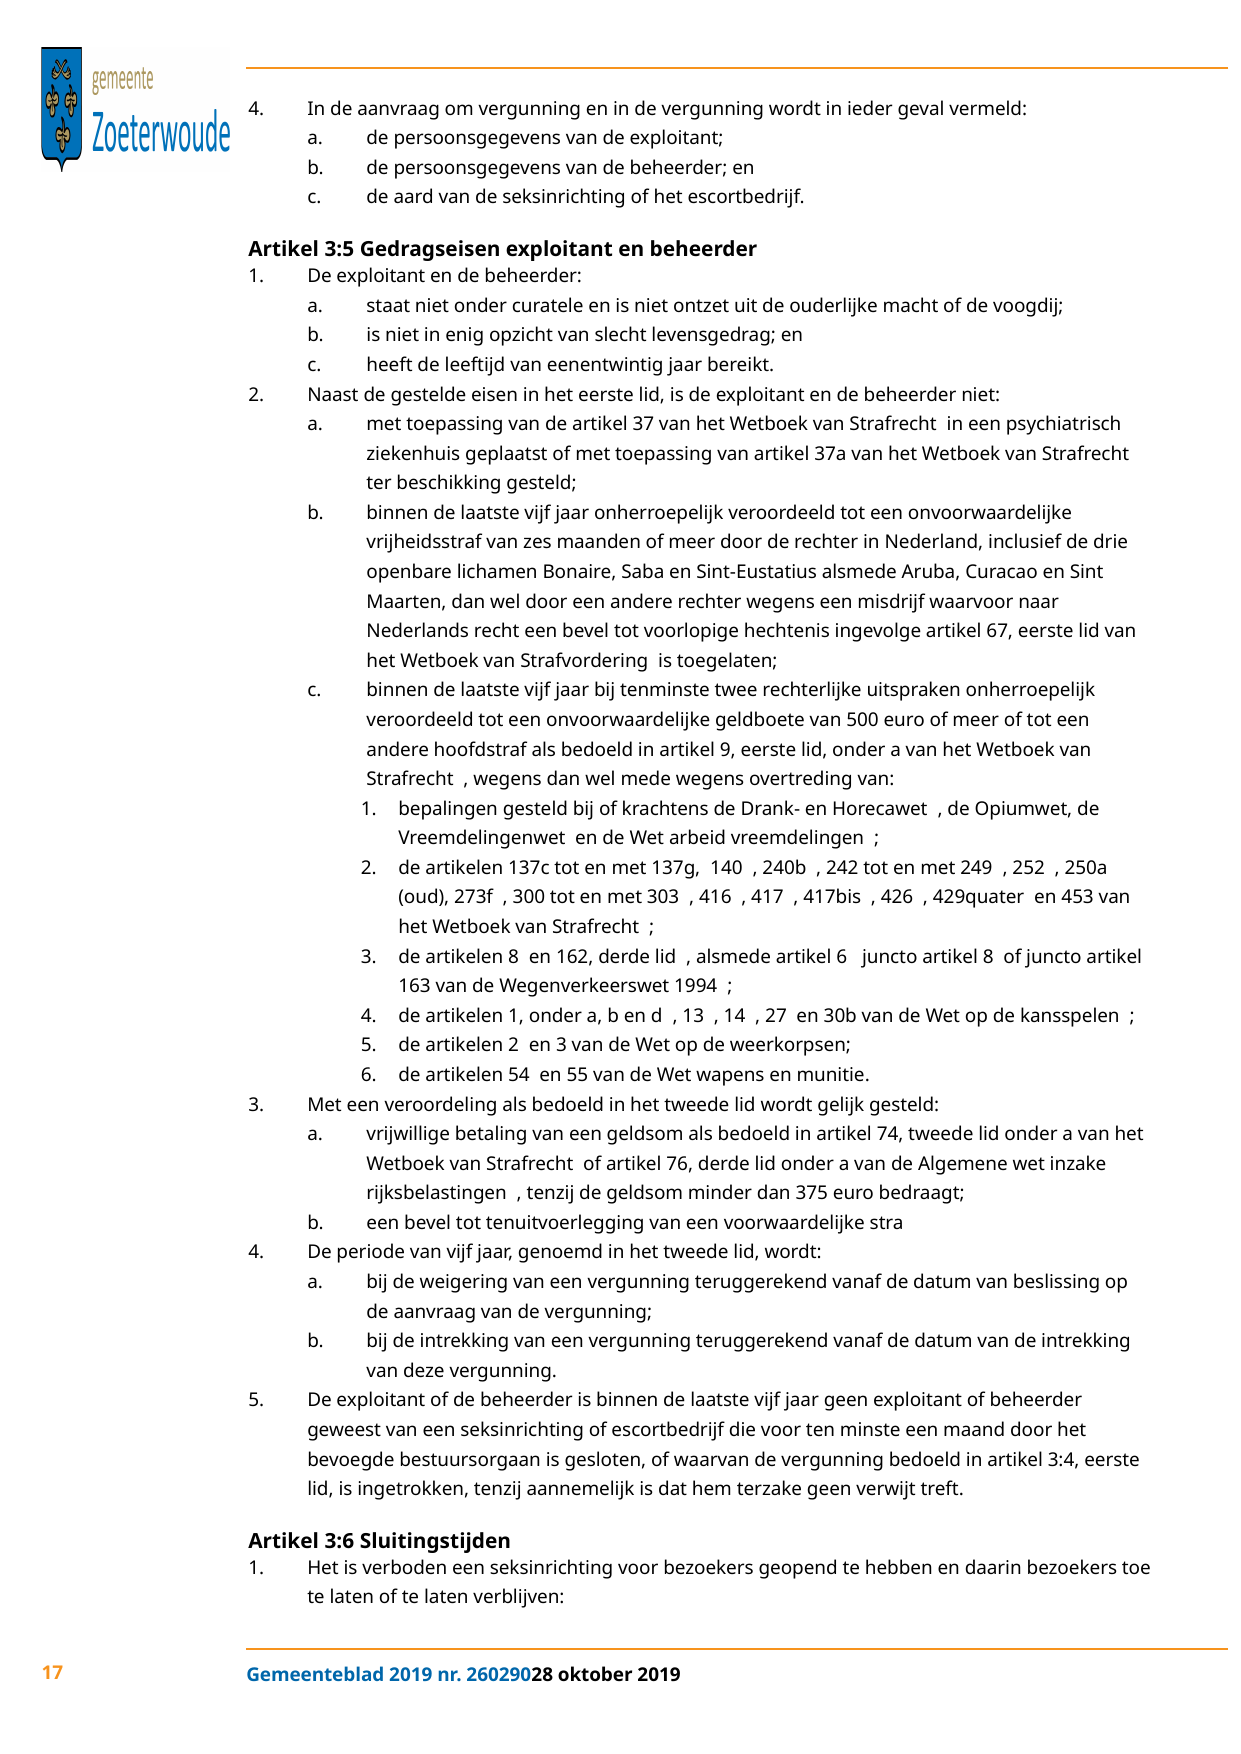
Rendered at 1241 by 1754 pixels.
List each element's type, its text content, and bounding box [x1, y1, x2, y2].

list binnen de laatste vijf jaar onherroepelijk veroordeeld tot een onvoorwaardelijke vrijheidsstraf van zes maanden of meer door de rechter in Nederland, inclusief de drie openbare lichamen Bonaire, Saba en Sint-Eustatius alsmede Aruba, Curacao en Sint Maarten, dan wel door een andere rechter wegens een misdrijf waarvoor naar Nederlands recht een bevel tot voorlopige hechtenis ingevolge artikel 67, eerste lid van het Wetboek van Strafvordering is toegelaten; [307, 499, 1152, 673]
list bepalingen gesteld bij of krachtens de Drank- en Horecawet , de Opiumwet, de Vreemdelingenwet en de Wet arbeid vreemdelingen ; [361, 795, 1152, 850]
list De periode van vijf jaar, genoemd in het tweede lid, wordt: [248, 1239, 1152, 1264]
list vrijwillige betaling van een geldsom als bedoeld in artikel 74, tweede lid onder a van het Wetboek van Strafrecht of artikel 76, derde lid onder a van de Algemene wet inzake rijksbelastingen , tenzij de geldsom minder dan 375 euro bedraagt; [307, 1120, 1152, 1205]
list Naast de gestelde eisen in het eerste lid, is de exploitant en de beheerder niet: [248, 381, 1152, 406]
list In de aanvraag om vergunning en in de vergunning wordt in ieder geval vermeld: [248, 95, 1152, 121]
text Artikel 3:5 Gedragseisen exploitant en beheerder [248, 234, 1152, 262]
list bij de weigering van een vergunning teruggerekend vanaf de datum van beslissing op de aanvraag van de vergunning; [307, 1268, 1152, 1323]
list De exploitant of de beheerder is binnen de laatste vijf jaar geen exploitant of beheerder geweest van een seksinrichting of escortbedrijf die voor ten minste een maand door het bevoegde bestuursorgaan is gesloten, of waarvan de vergunning bedoeld in artikel 3:4, eerste lid, is ingetrokken, tenzij aannemelijk is dat hem terzake geen verwijt treft. [248, 1387, 1152, 1501]
list de artikelen 1, onder a, b en d , 13 , 14 , 27 en 30b van de Wet op de kansspelen ; [361, 1002, 1152, 1028]
list Met een veroordeling als bedoeld in het tweede lid wordt gelijk gesteld: [248, 1091, 1152, 1116]
picture [41, 47, 231, 172]
list Het is verboden een seksinrichting voor bezoekers geopend te hebben en daarin bezoekers toe te laten of te laten verblijven: [248, 1554, 1152, 1609]
list De exploitant en de beheerder: [248, 262, 1152, 288]
list staat niet onder curatele en is niet ontzet uit de ouderlijke macht of de voogdij; [307, 292, 1152, 318]
list de aard van de seksinrichting of het escortbedrijf. [307, 183, 1152, 209]
list is niet in enig opzicht van slecht levensgedrag; en [307, 322, 1152, 347]
list de persoonsgegevens van de exploitant; [307, 124, 1152, 150]
text Artikel 3:6 Sluitingstijden [248, 1526, 1152, 1554]
list bij de intrekking van een vergunning teruggerekend vanaf de datum van de intrekking van deze vergunning. [307, 1327, 1152, 1383]
list de persoonsgegevens van de beheerder; en [307, 154, 1152, 180]
list de artikelen 54 en 55 van de Wet wapens en munitie. [361, 1061, 1152, 1087]
list binnen de laatste vijf jaar bij tenminste twee rechterlijke uitspraken onherroepelijk veroordeeld tot een onvoorwaardelijke geldboete van 500 euro of meer of tot een andere hoofdstraf als bedoeld in artikel 9, eerste lid, onder a van het Wetboek van Strafrecht , wegens dan wel mede wegens overtreding van: [307, 677, 1152, 791]
list de artikelen 137c tot en met 137g, 140 , 240b , 242 tot en met 249 , 252 , 250a (oud), 273f , 300 tot en met 303 , 416 , 417 , 417bis , 426 , 429quater en 453 van het Wetboek van Strafrecht ; [361, 854, 1152, 939]
list een bevel tot tenuitvoerlegging van een voorwaardelijke stra [307, 1209, 1152, 1235]
list met toepassing van de artikel 37 van het Wetboek van Strafrecht in een psychiatrisch ziekenhuis geplaatst of met toepassing van artikel 37a van het Wetboek van Strafrecht ter beschikking gesteld; [307, 410, 1152, 495]
list de artikelen 2 en 3 van de Wet op de weerkorpsen; [361, 1032, 1152, 1057]
list de artikelen 8 en 162, derde lid , alsmede artikel 6 juncto artikel 8 of juncto artikel 163 van de Wegenverkeerswet 1994 ; [361, 943, 1152, 998]
list heeft de leeftijd van eenentwintig jaar bereikt. [307, 351, 1152, 377]
